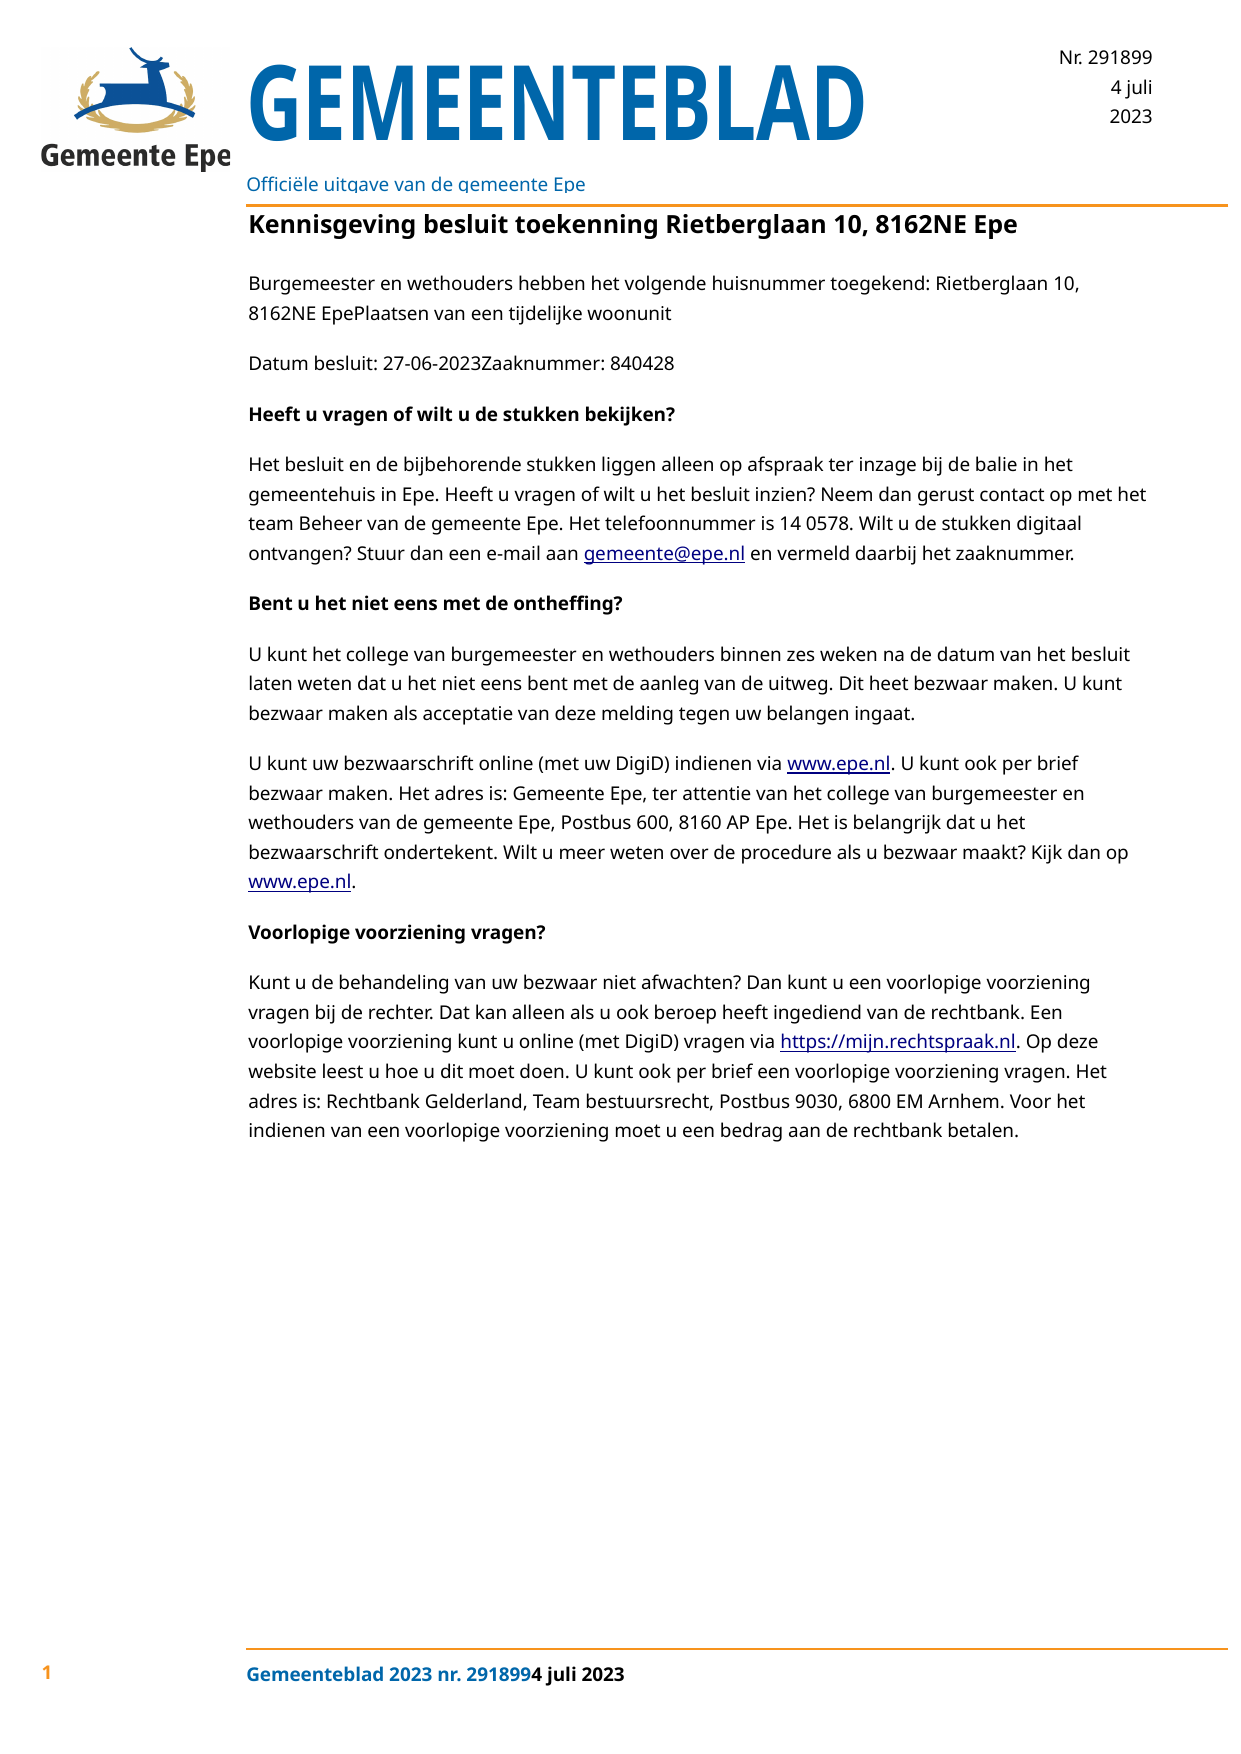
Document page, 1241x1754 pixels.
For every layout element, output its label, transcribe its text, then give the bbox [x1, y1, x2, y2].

text Voorlopige voorziening vragen? [248, 919, 1152, 945]
text Het besluit en de bijbehorende stukken liggen alleen op afspraak ter inzage bij de balie in het gemeentehuis in Epe. Heeft u vragen of wilt u het besluit inzien? Neem dan gerust contact op met het team Beheer van de gemeente Epe. Het telefoonnummer is 14 0578. Wilt u de stukken digitaal ontvangen? Stuur dan een e-mail aan gemeente@epe.nl en vermeld daarbij het zaaknummer. [248, 451, 1152, 566]
text Datum besluit: 27-06-2023Zaaknummer: 840428 [248, 350, 1152, 376]
picture [41, 47, 231, 172]
text U kunt het college van burgemeester en wethouders binnen zes weken na de datum van het besluit laten weten dat u het niet eens bent met de aanleg van de uitweg. Dit heet bezwaar maken. U kunt bezwaar maken als acceptatie van deze melding tegen uw belangen ingaat. [248, 641, 1152, 726]
text Kennisgeving besluit toekenning Rietberglaan 10, 8162NE Epe [248, 207, 1152, 241]
text Burgemeester en wethouders hebben het volgende huisnummer toegekend: Rietberglaan 10, 8162NE EpePlaatsen van een tijdelijke woonunit [248, 270, 1152, 326]
text U kunt uw bezwaarschrift online (met uw DigiD) indienen via www.epe.nl. U kunt ook per brief bezwaar maken. Het adres is: Gemeente Epe, ter attentie van het college van burgemeester en wethouders van de gemeente Epe, Postbus 600, 8160 AP Epe. Het is belangrijk dat u het bezwaarschrift ondertekent. Wilt u meer weten over de procedure als u bezwaar maakt? Kijk dan op www.epe.nl. [248, 750, 1152, 894]
text Heeft u vragen of wilt u de stukken bekijken? [248, 401, 1152, 426]
text Bent u het niet eens met de ontheffing? [248, 590, 1152, 616]
text Kunt u de behandeling van uw bezwaar niet afwachten? Dan kunt u een voorlopige voorziening vragen bij de rechter. Dat kan alleen als u ook beroep heeft ingediend van de rechtbank. Een voorlopige voorziening kunt u online (met DigiD) vragen via https://mijn.rechtspraak.nl. Op deze website leest u hoe u dit moet doen. U kunt ook per brief een voorlopige voorziening vragen. Het adres is: Rechtbank Gelderland, Team bestuursrecht, Postbus 9030, 6800 EM Arnhem. Voor het indienen van een voorlopige voorziening moet u een bedrag aan de rechtbank betalen. [248, 969, 1152, 1143]
